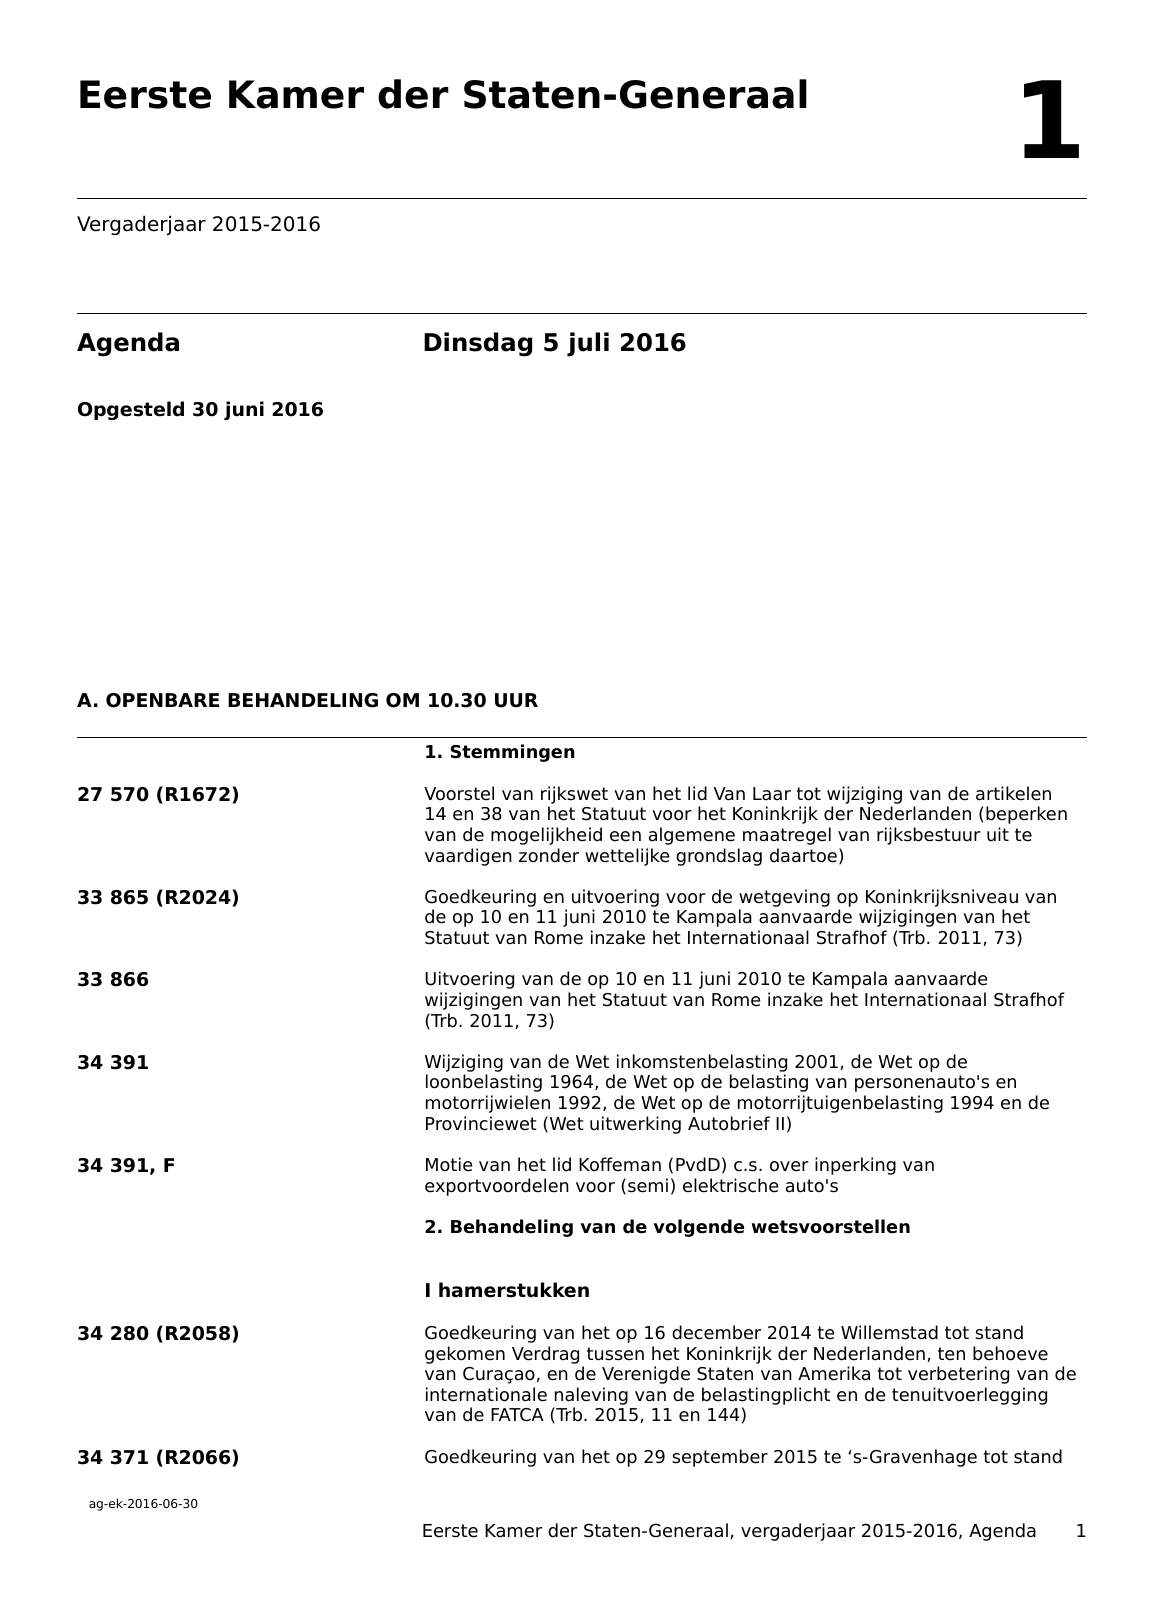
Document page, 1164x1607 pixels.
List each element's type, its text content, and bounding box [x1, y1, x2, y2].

table_cell [401, 1258, 418, 1302]
table_cell [401, 1217, 418, 1237]
table_cell I hamerstukken [418, 1258, 1087, 1302]
table_cell [401, 763, 418, 784]
table_cell [77, 1238, 401, 1258]
table_cell [401, 949, 418, 969]
text ag-ek-2016-06-30 [88, 1497, 323, 1511]
table_cell [401, 1052, 418, 1134]
table_cell [77, 1134, 401, 1155]
table_cell [401, 1031, 418, 1052]
table_header Eerste Kamer der Staten-Generaal [77, 59, 886, 198]
table_cell 2. Behandeling van de volgende wetsvoorstellen [418, 1217, 1087, 1237]
table_cell [418, 1302, 1087, 1323]
table_cell 34 280 (R2058) [77, 1323, 401, 1426]
table_cell [77, 1258, 401, 1302]
table_cell [77, 1031, 401, 1052]
table_cell [401, 1447, 418, 1468]
table_cell [401, 1155, 418, 1196]
table_cell Uitvoering van de op 10 en 11 juni 2010 te Kampala aanvaarde wijzigingen van het Statuut van Rome inzake het Internationaal Strafhof (Trb. 2011, 73) [418, 969, 1087, 1031]
table_cell [401, 866, 418, 887]
table_cell [401, 1196, 418, 1217]
table_header 1. Stemmingen [418, 738, 1087, 763]
table_cell [77, 866, 401, 887]
table_cell [401, 969, 418, 1031]
table_cell Vergaderjaar 2015-2016 [77, 199, 1087, 313]
table_header 1 [886, 59, 1087, 198]
table_cell Motie van het lid Koffeman (PvdD) c.s. over inperking van exportvoordelen voor (semi) elektrische auto's [418, 1155, 1087, 1196]
table_cell [401, 1302, 418, 1323]
table_cell 34 371 (R2066) [77, 1447, 401, 1468]
table_cell Goedkeuring van het op 16 december 2014 te Willemstad tot stand gekomen Verdrag tussen het Koninkrijk der Nederlanden, ten behoeve van Curaçao, en de Verenigde Staten van Amerika tot verbetering van de internationale naleving van de belastingplicht en de tenuitvoerlegging van de FATCA (Trb. 2015, 11 en 144) [418, 1323, 1087, 1426]
subtitle A. OPENBARE BEHANDELING OM 10.30 UUR [77, 690, 1087, 712]
table_cell [401, 1134, 418, 1155]
table_cell 33 866 [77, 969, 401, 1031]
table_cell [401, 1238, 418, 1258]
table_cell [401, 784, 418, 866]
text Opgesteld 30 juni 2016 [77, 399, 1087, 421]
table_cell [77, 1217, 401, 1237]
table_cell [401, 1426, 418, 1447]
table_header [401, 738, 418, 763]
table_cell 33 865 (R2024) [77, 887, 401, 949]
table_cell [77, 763, 401, 784]
table_cell 34 391, F [77, 1155, 401, 1196]
table_cell Voorstel van rijkswet van het lid Van Laar tot wijziging van de artikelen 14 en 38 van het Statuut voor het Koninkrijk der Nederlanden (beperken van de mogelijkheid een algemene maatregel van rijksbestuur uit te vaardigen zonder wettelijke grondslag daartoe) [418, 784, 1087, 866]
table_cell Agenda [77, 314, 422, 357]
table_cell [77, 1196, 401, 1217]
table_cell [418, 763, 1087, 784]
table_cell [418, 1031, 1087, 1052]
table_cell [418, 949, 1087, 969]
table_cell [418, 1426, 1087, 1447]
table_cell Goedkeuring en uitvoering voor de wetgeving op Koninkrijksniveau van de op 10 en 11 juni 2010 te Kampala aanvaarde wijzigingen van het Statuut van Rome inzake het Internationaal Strafhof (Trb. 2011, 73) [418, 887, 1087, 949]
table_cell Wijziging van de Wet inkomstenbelasting 2001, de Wet op de loonbelasting 1964, de Wet op de belasting van personenauto's en motorrijwielen 1992, de Wet op de motorrijtuigenbelasting 1994 en de Provinciewet (Wet uitwerking Autobrief II) [418, 1052, 1087, 1134]
table_cell [418, 1238, 1087, 1258]
table_cell Dinsdag 5 juli 2016 [422, 314, 1087, 357]
table_cell Goedkeuring van het op 29 september 2015 te ‘s-Gravenhage tot stand [418, 1447, 1087, 1468]
table_cell 34 391 [77, 1052, 401, 1134]
table_cell [418, 866, 1087, 887]
table_cell 27 570 (R1672) [77, 784, 401, 866]
table_header [77, 738, 401, 763]
table_cell [418, 1134, 1087, 1155]
table_cell [418, 1196, 1087, 1217]
table_cell [401, 1323, 418, 1426]
table_cell [77, 1426, 401, 1447]
table_cell [77, 1302, 401, 1323]
table_cell [77, 949, 401, 969]
table_cell [401, 887, 418, 949]
